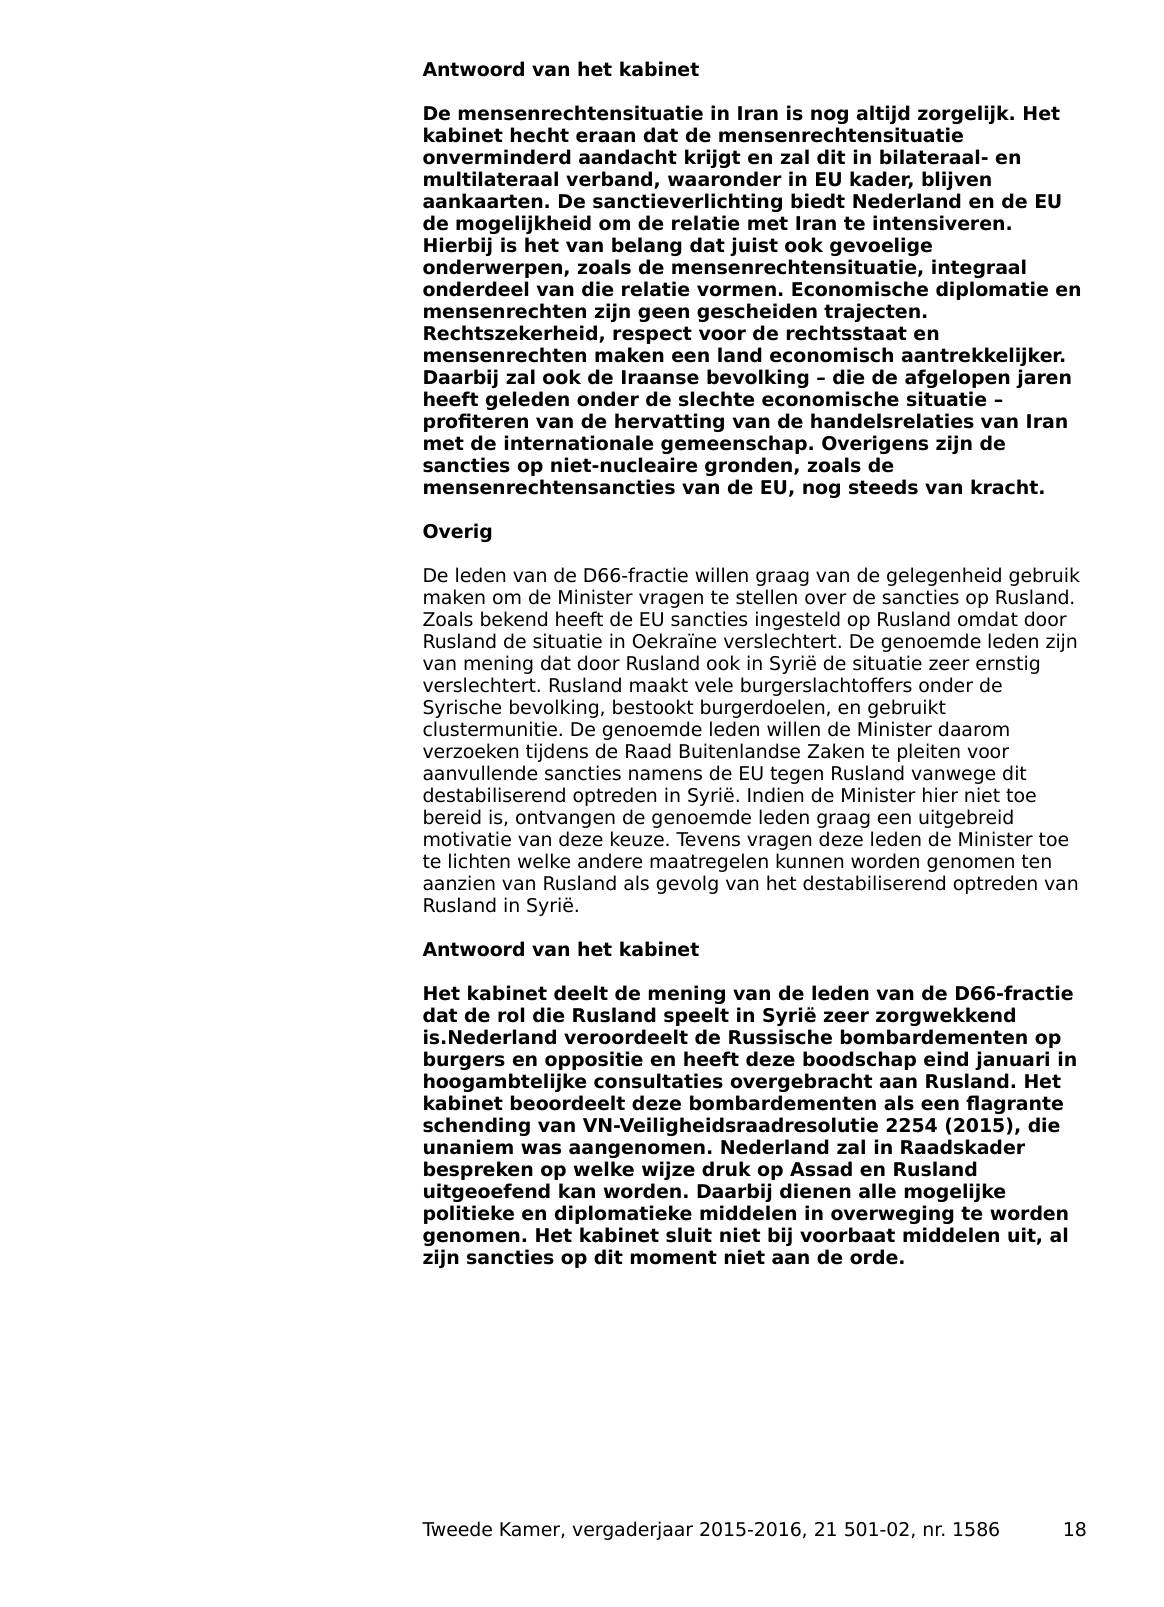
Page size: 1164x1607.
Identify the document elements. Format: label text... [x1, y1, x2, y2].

text De mensenrechtensituatie in Iran is nog altijd zorgelijk. Het kabinet hecht eraan dat de mensenrechtensituatie onverminderd aandacht krijgt en zal dit in bilateraal- en multilateraal verband, waaronder in EU kader, blijven aankaarten. De sanctieverlichting biedt Nederland en de EU de mogelijkheid om de relatie met Iran te intensiveren. Hierbij is het van belang dat juist ook gevoelige onderwerpen, zoals de mensenrechtensituatie, integraal onderdeel van die relatie vormen. Economische diplomatie en mensenrechten zijn geen gescheiden trajecten. Rechtszekerheid, respect voor de rechtsstaat en mensenrechten maken een land economisch aantrekkelijker. Daarbij zal ook de Iraanse bevolking – die de afgelopen jaren heeft geleden onder de slechte economische situatie – profiteren van de hervatting van de handelsrelaties van Iran met de internationale gemeenschap. Overigens zijn de sancties op niet-nucleaire gronden, zoals de mensenrechtensancties van de EU, nog steeds van kracht. [422, 103, 1087, 499]
text Het kabinet deelt de mening van de leden van de D66-fractie dat de rol die Rusland speelt in Syrië zeer zorgwekkend is.Nederland veroordeelt de Russische bombardementen op burgers en oppositie en heeft deze boodschap eind januari in hoogambtelijke consultaties overgebracht aan Rusland. Het kabinet beoordeelt deze bombardementen als een flagrante schending van VN-Veiligheidsraadresolutie 2254 (2015), die unaniem was aangenomen. Nederland zal in Raadskader bespreken op welke wijze druk op Assad en Rusland uitgeoefend kan worden. Daarbij dienen alle mogelijke politieke en diplomatieke middelen in overweging te worden genomen. Het kabinet sluit niet bij voorbaat middelen uit, al zijn sancties op dit moment niet aan de orde. [422, 983, 1087, 1269]
subtitle Antwoord van het kabinet [422, 59, 1087, 81]
subtitle Antwoord van het kabinet [422, 939, 1087, 961]
text De leden van de D66-fractie willen graag van de gelegenheid gebruik maken om de Minister vragen te stellen over de sancties op Rusland. Zoals bekend heeft de EU sancties ingesteld op Rusland omdat door Rusland de situatie in Oekraïne verslechtert. De genoemde leden zijn van mening dat door Rusland ook in Syrië de situatie zeer ernstig verslechtert. Rusland maakt vele burgerslachtoffers onder de Syrische bevolking, bestookt burgerdoelen, en gebruikt clustermunitie. De genoemde leden willen de Minister daarom verzoeken tijdens de Raad Buitenlandse Zaken te pleiten voor aanvullende sancties namens de EU tegen Rusland vanwege dit destabiliserend optreden in Syrië. Indien de Minister hier niet toe bereid is, ontvangen de genoemde leden graag een uitgebreid motivatie van deze keuze. Tevens vragen deze leden de Minister toe te lichten welke andere maatregelen kunnen worden genomen ten aanzien van Rusland als gevolg van het destabiliserend optreden van Rusland in Syrië. [422, 565, 1087, 917]
subtitle Overig [422, 521, 1087, 543]
